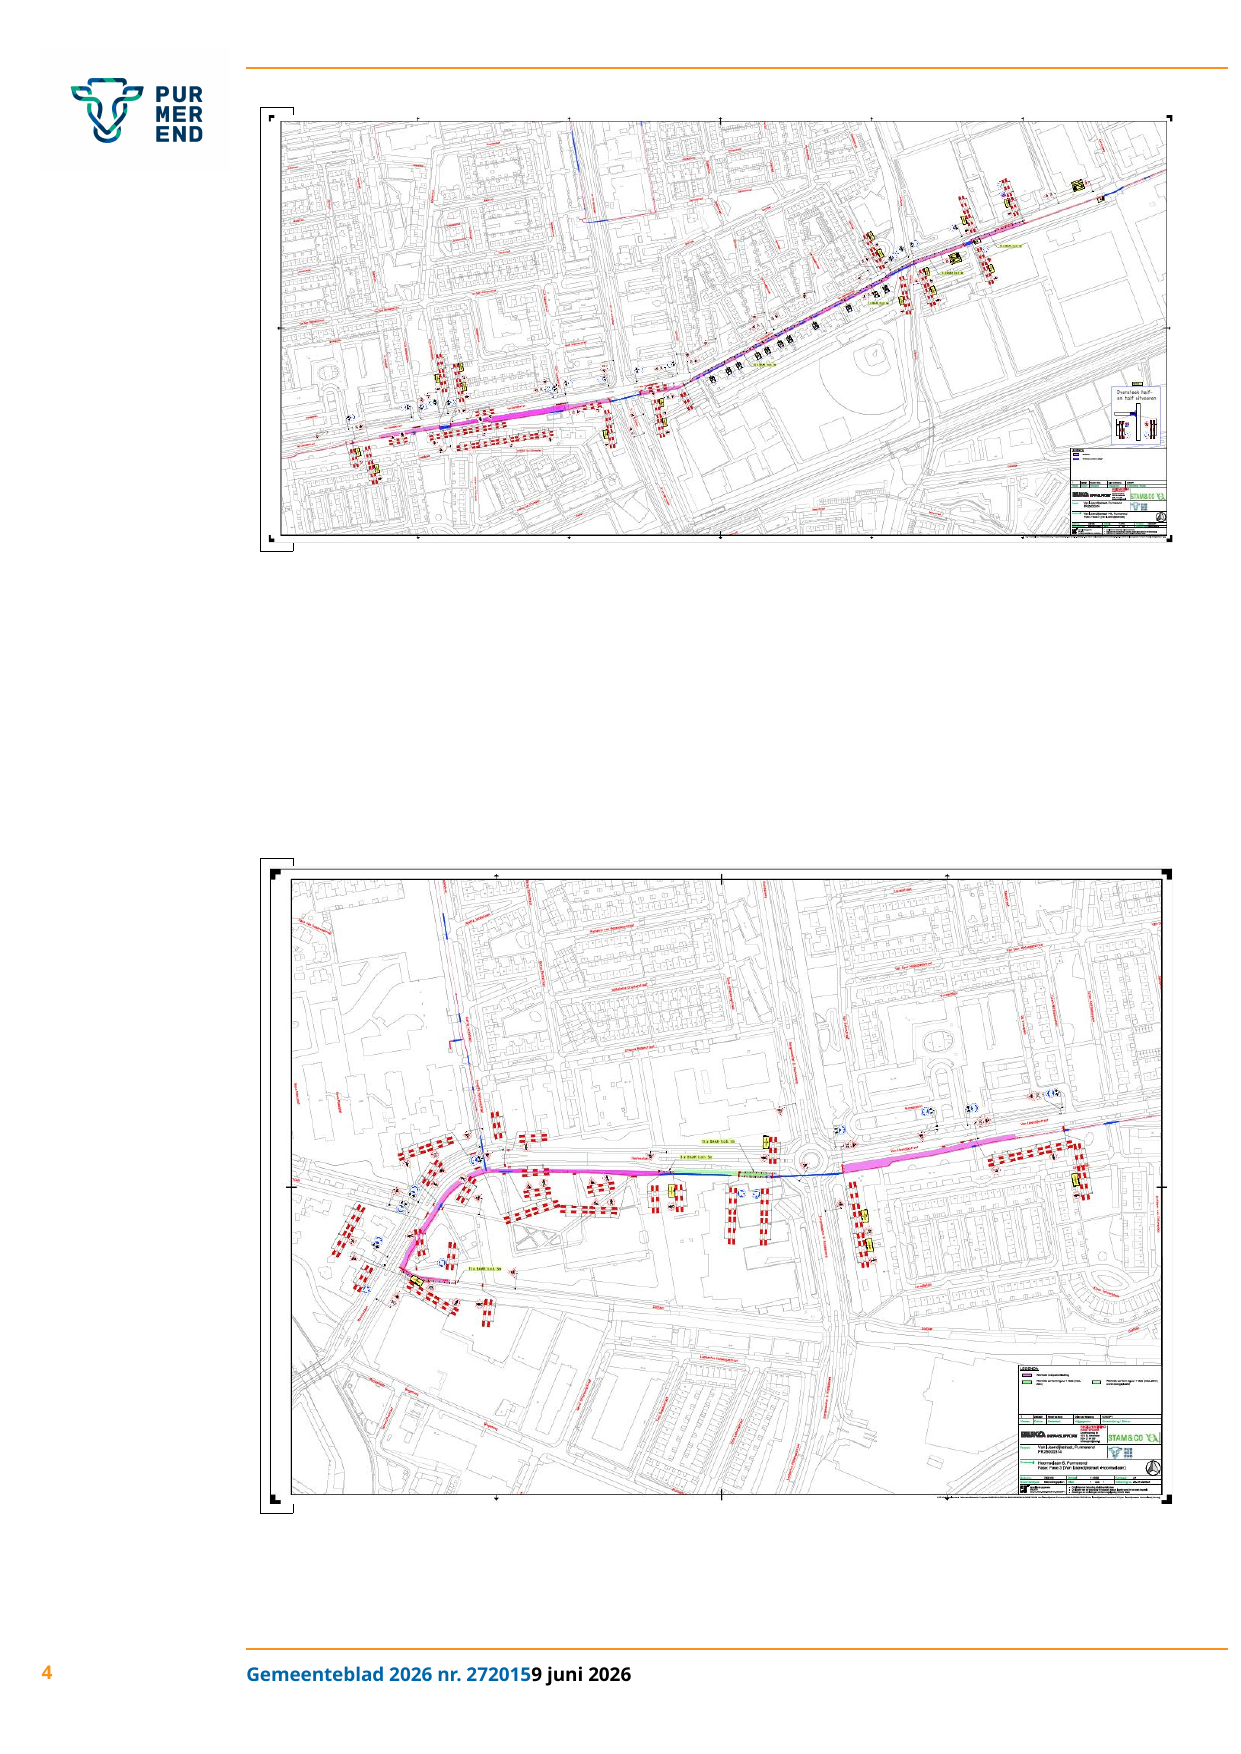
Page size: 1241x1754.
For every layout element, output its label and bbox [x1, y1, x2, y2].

picture [268, 866, 1173, 1504]
picture [41, 47, 231, 172]
picture [268, 115, 1173, 543]
